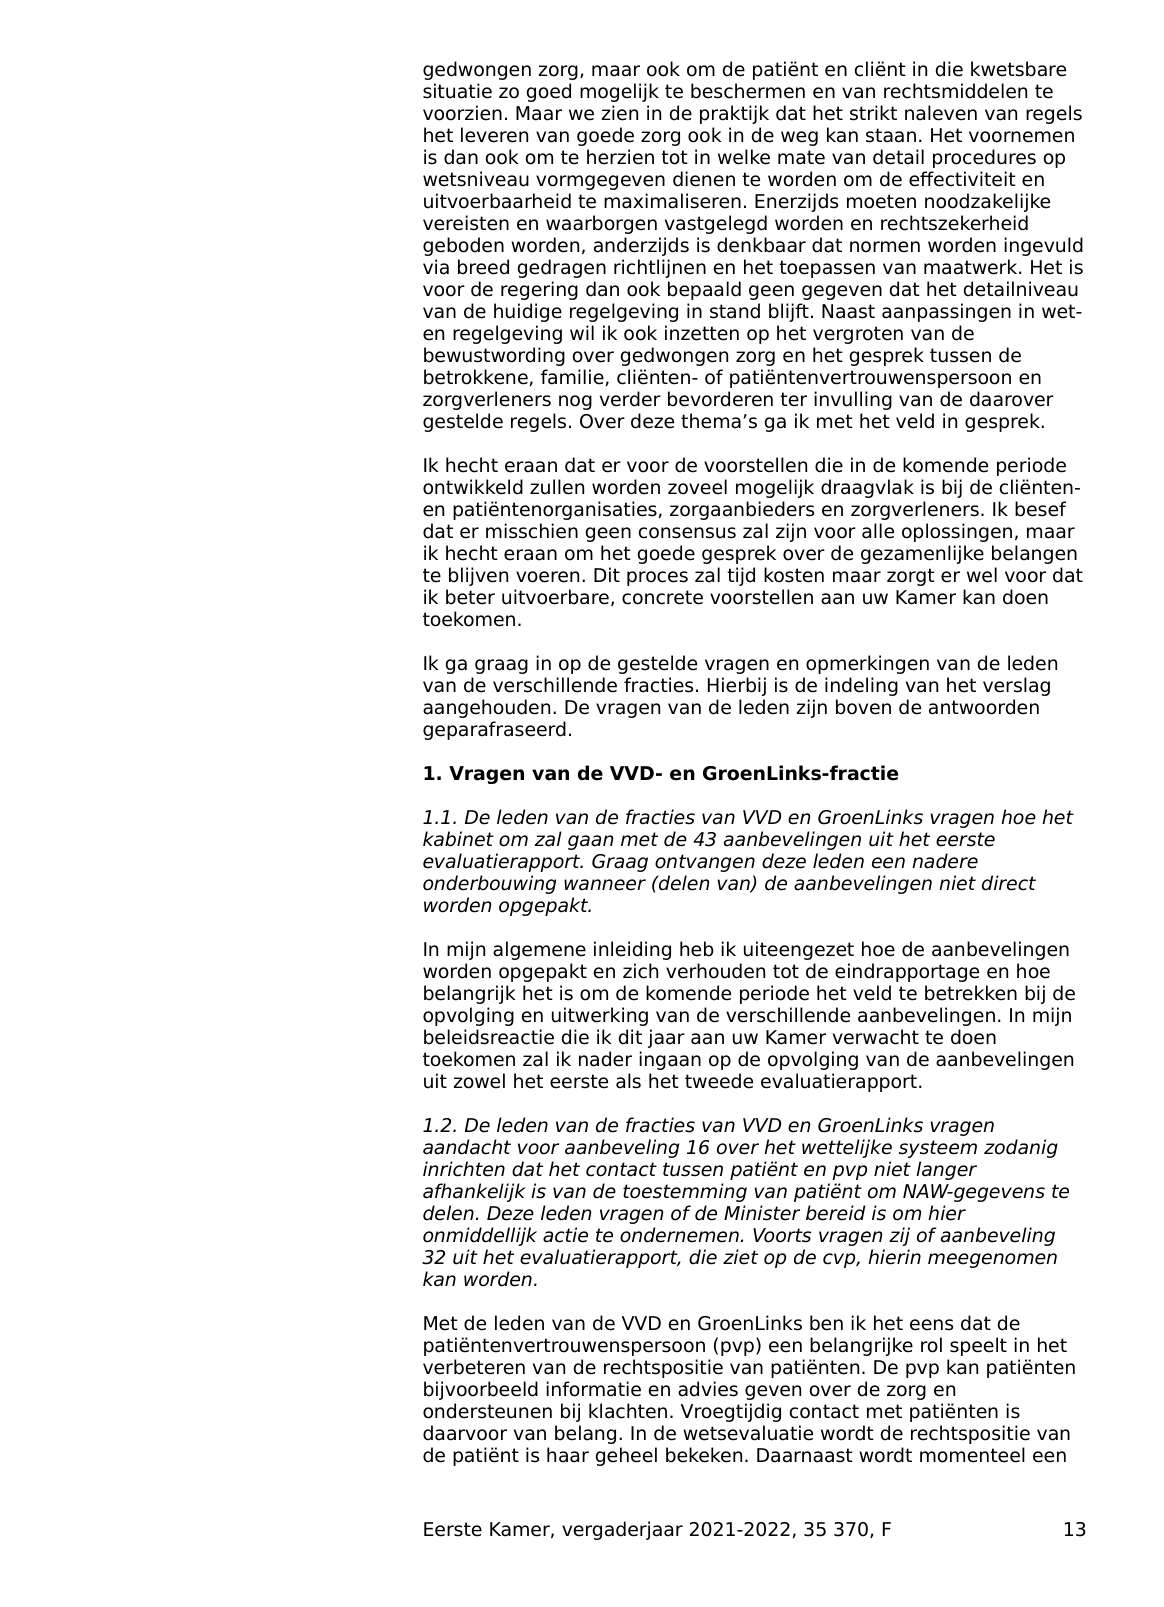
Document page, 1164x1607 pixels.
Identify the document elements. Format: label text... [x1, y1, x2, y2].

subtitle 1. Vragen van de VVD- en GroenLinks-fractie [422, 763, 1087, 785]
text In mijn algemene inleiding heb ik uiteengezet hoe de aanbevelingen worden opgepakt en zich verhouden tot de eindrapportage en hoe belangrijk het is om de komende periode het veld te betrekken bij de opvolging en uitwerking van de verschillende aanbevelingen. In mijn beleidsreactie die ik dit jaar aan uw Kamer verwacht te doen toekomen zal ik nader ingaan op de opvolging van de aanbevelingen uit zowel het eerste als het tweede evaluatierapport. [422, 939, 1087, 1093]
text Ik hecht eraan dat er voor de voorstellen die in de komende periode ontwikkeld zullen worden zoveel mogelijk draagvlak is bij de cliënten- en patiëntenorganisaties, zorgaanbieders en zorgverleners. Ik besef dat er misschien geen consensus zal zijn voor alle oplossingen, maar ik hecht eraan om het goede gesprek over de gezamenlijke belangen te blijven voeren. Dit proces zal tijd kosten maar zorgt er wel voor dat ik beter uitvoerbare, concrete voorstellen aan uw Kamer kan doen toekomen. [422, 455, 1087, 631]
text Met de leden van de VVD en GroenLinks ben ik het eens dat de patiëntenvertrouwenspersoon (pvp) een belangrijke rol speelt in het verbeteren van de rechtspositie van patiënten. De pvp kan patiënten bijvoorbeeld informatie en advies geven over de zorg en ondersteunen bij klachten. Vroegtijdig contact met patiënten is daarvoor van belang. In de wetsevaluatie wordt de rechtspositie van de patiënt is haar geheel bekeken. Daarnaast wordt momenteel een [422, 1313, 1087, 1467]
text 1.1. De leden van de fracties van VVD en GroenLinks vragen hoe het kabinet om zal gaan met de 43 aanbevelingen uit het eerste evaluatierapport. Graag ontvangen deze leden een nadere onderbouwing wanneer (delen van) de aanbevelingen niet direct worden opgepakt. [422, 807, 1087, 917]
text Ik ga graag in op de gestelde vragen en opmerkingen van de leden van de verschillende fracties. Hierbij is de indeling van het verslag aangehouden. De vragen van de leden zijn boven de antwoorden geparafraseerd. [422, 653, 1087, 741]
text 1.2. De leden van de fracties van VVD en GroenLinks vragen aandacht voor aanbeveling 16 over het wettelijke systeem zodanig inrichten dat het contact tussen patiënt en pvp niet langer afhankelijk is van de toestemming van patiënt om NAW-gegevens te delen. Deze leden vragen of de Minister bereid is om hier onmiddellijk actie te ondernemen. Voorts vragen zij of aanbeveling 32 uit het evaluatierapport, die ziet op de cvp, hierin meegenomen kan worden. [422, 1115, 1087, 1291]
text gedwongen zorg, maar ook om de patiënt en cliënt in die kwetsbare situatie zo goed mogelijk te beschermen en van rechtsmiddelen te voorzien. Maar we zien in de praktijk dat het strikt naleven van regels het leveren van goede zorg ook in de weg kan staan. Het voornemen is dan ook om te herzien tot in welke mate van detail procedures op wetsniveau vormgegeven dienen te worden om de effectiviteit en uitvoerbaarheid te maximaliseren. Enerzijds moeten noodzakelijke vereisten en waarborgen vastgelegd worden en rechtszekerheid geboden worden, anderzijds is denkbaar dat normen worden ingevuld via breed gedragen richtlijnen en het toepassen van maatwerk. Het is voor de regering dan ook bepaald geen gegeven dat het detailniveau van de huidige regelgeving in stand blijft. Naast aanpassingen in wet- en regelgeving wil ik ook inzetten op het vergroten van de bewustwording over gedwongen zorg en het gesprek tussen de betrokkene, familie, cliënten- of patiëntenvertrouwenspersoon en zorgverleners nog verder bevorderen ter invulling van de daarover gestelde regels. Over deze thema’s ga ik met het veld in gesprek. [422, 59, 1087, 433]
